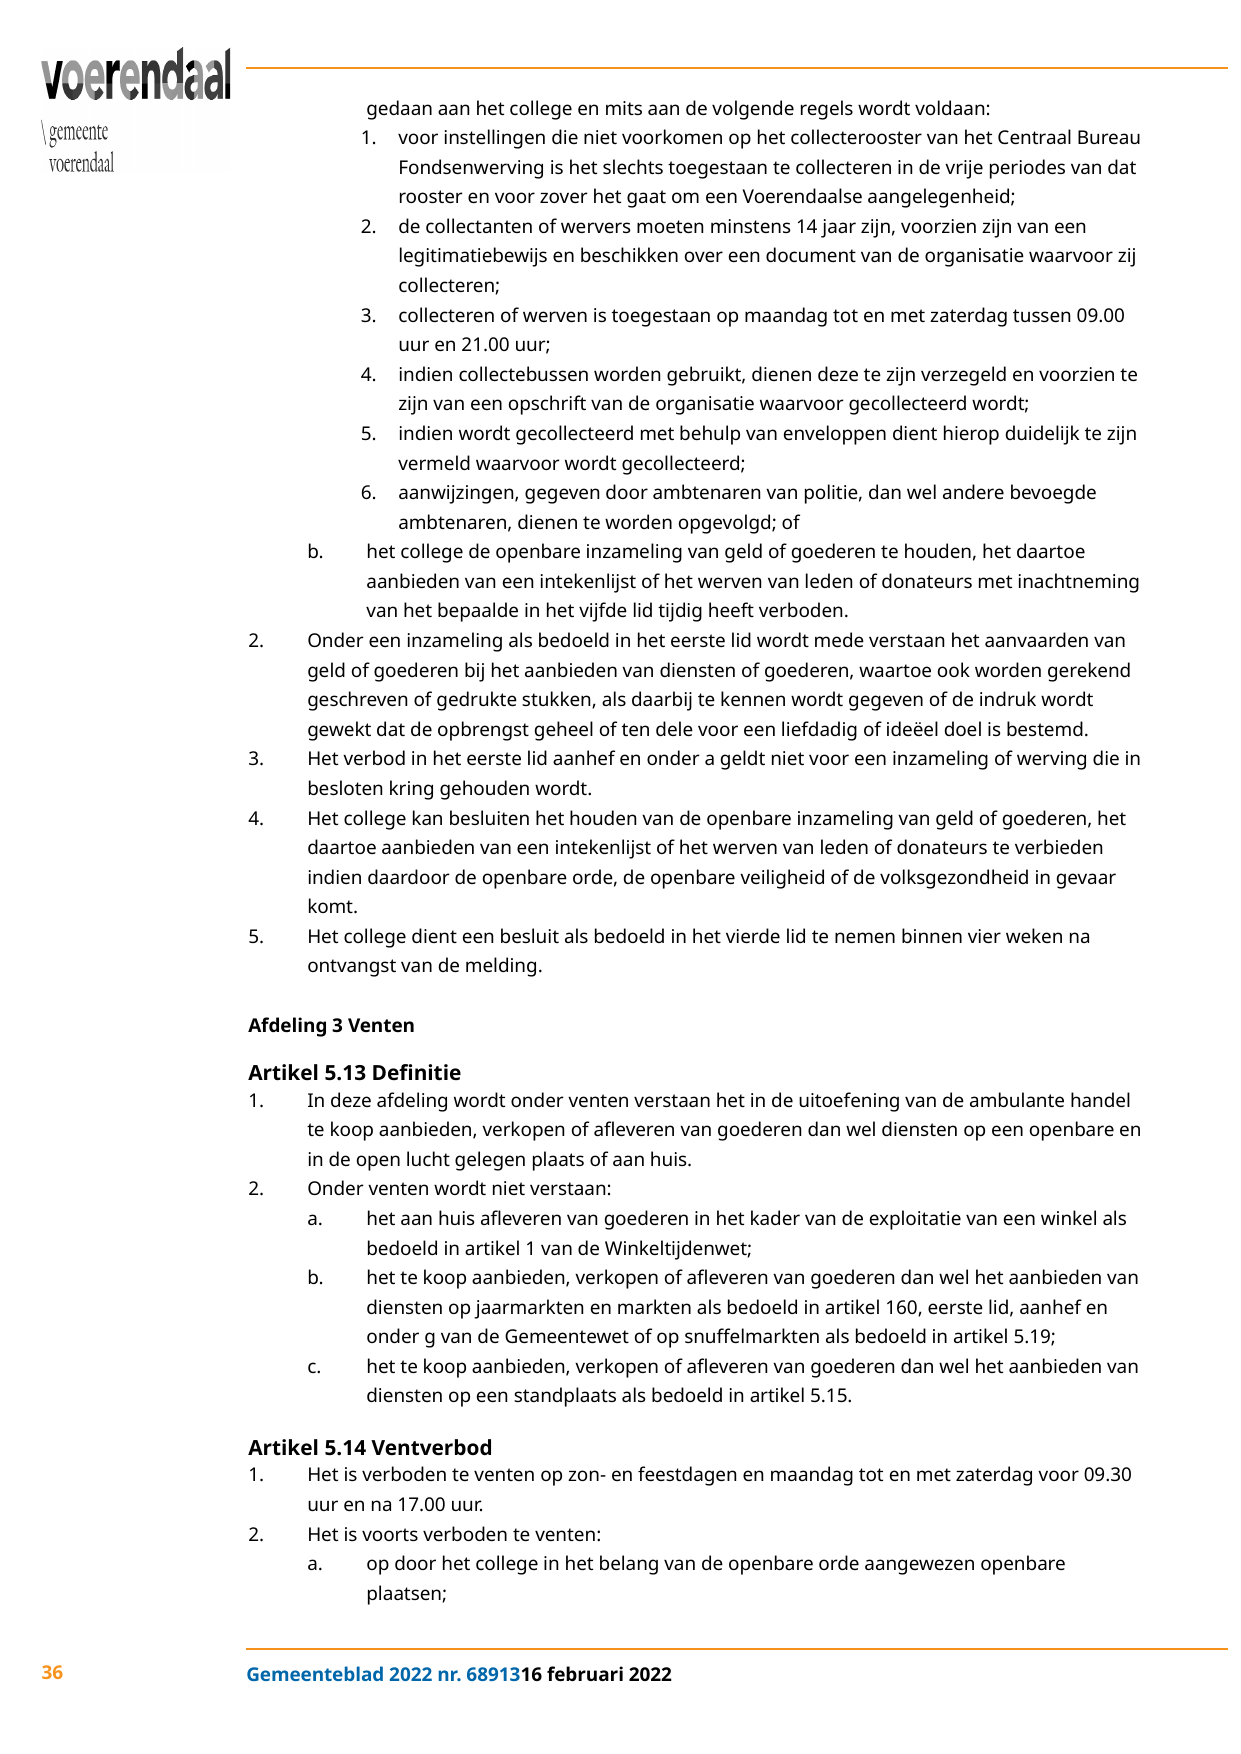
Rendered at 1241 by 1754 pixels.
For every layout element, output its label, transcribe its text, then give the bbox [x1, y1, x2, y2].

list het college de openbare inzameling van geld of goederen te houden, het daartoe aanbieden van een intekenlijst of het werven van leden of donateurs met inachtneming van het bepaalde in het vijfde lid tijdig heeft verboden. [307, 538, 1152, 623]
list Het is verboden te venten op zon- en feestdagen en maandag tot en met zaterdag voor 09.30 uur en na 17.00 uur. [248, 1462, 1152, 1517]
list Het college kan besluiten het houden van de openbare inzameling van geld of goederen, het daartoe aanbieden van een intekenlijst of het werven van leden of donateurs te verbieden indien daardoor de openbare orde, de openbare veiligheid of de volksgezondheid in gevaar komt. [248, 805, 1152, 919]
list Het college dient een besluit als bedoeld in het vierde lid te nemen binnen vier weken na ontvangst van de melding. [248, 923, 1152, 978]
list de collectanten of wervers moeten minstens 14 jaar zijn, voorzien zijn van een legitimatiebewijs en beschikken over een document van de organisatie waarvoor zij collecteren; [361, 213, 1152, 298]
list het te koop aanbieden, verkopen of afleveren van goederen dan wel het aanbieden van diensten op jaarmarkten en markten als bedoeld in artikel 160, eerste lid, aanhef en onder g van de Gemeentewet of op snuffelmarkten als bedoeld in artikel 5.19; [307, 1264, 1152, 1349]
list Het verbod in het eerste lid aanhef en onder a geldt niet voor een inzameling of werving die in besloten kring gehouden wordt. [248, 746, 1152, 801]
text Afdeling 3 Venten [248, 1012, 1152, 1038]
list aanwijzingen, gegeven door ambtenaren van politie, dan wel andere bevoegde ambtenaren, dienen te worden opgevolgd; of [361, 479, 1152, 535]
list Onder venten wordt niet verstaan: [248, 1176, 1152, 1201]
list gedaan aan het college en mits aan de volgende regels wordt voldaan: [307, 95, 1152, 121]
list het aan huis afleveren van goederen in het kader van de exploitatie van een winkel als bedoeld in artikel 1 van de Winkeltijdenwet; [307, 1205, 1152, 1261]
list op door het college in het belang van de openbare orde aangewezen openbare plaatsen; [307, 1550, 1152, 1606]
picture [41, 47, 231, 172]
list Onder een inzameling als bedoeld in het eerste lid wordt mede verstaan het aanvaarden van geld of goederen bij het aanbieden van diensten of goederen, waartoe ook worden gerekend geschreven of gedrukte stukken, als daarbij te kennen wordt gegeven of de indruk wordt gewekt dat de opbrengst geheel of ten dele voor een liefdadig of ideëel doel is bestemd. [248, 627, 1152, 742]
list het te koop aanbieden, verkopen of afleveren van goederen dan wel het aanbieden van diensten op een standplaats als bedoeld in artikel 5.15. [307, 1353, 1152, 1408]
list indien collectebussen worden gebruikt, dienen deze te zijn verzegeld en voorzien te zijn van een opschrift van de organisatie waarvoor gecollecteerd wordt; [361, 361, 1152, 416]
text Artikel 5.14 Ventverbod [248, 1433, 1152, 1462]
text Artikel 5.13 Definitie [248, 1058, 1152, 1087]
list indien wordt gecollecteerd met behulp van enveloppen dient hierop duidelijk te zijn vermeld waarvoor wordt gecollecteerd; [361, 420, 1152, 476]
list Het is voorts verboden te venten: [248, 1521, 1152, 1546]
list In deze afdeling wordt onder venten verstaan het in de uitoefening van de ambulante handel te koop aanbieden, verkopen of afleveren van goederen dan wel diensten op een openbare en in de open lucht gelegen plaats of aan huis. [248, 1087, 1152, 1172]
list voor instellingen die niet voorkomen op het collecterooster van het Centraal Bureau Fondsenwerving is het slechts toegestaan te collecteren in de vrije periodes van dat rooster en voor zover het gaat om een Voerendaalse aangelegenheid; [361, 124, 1152, 209]
list collecteren of werven is toegestaan op maandag tot en met zaterdag tussen 09.00 uur en 21.00 uur; [361, 302, 1152, 357]
